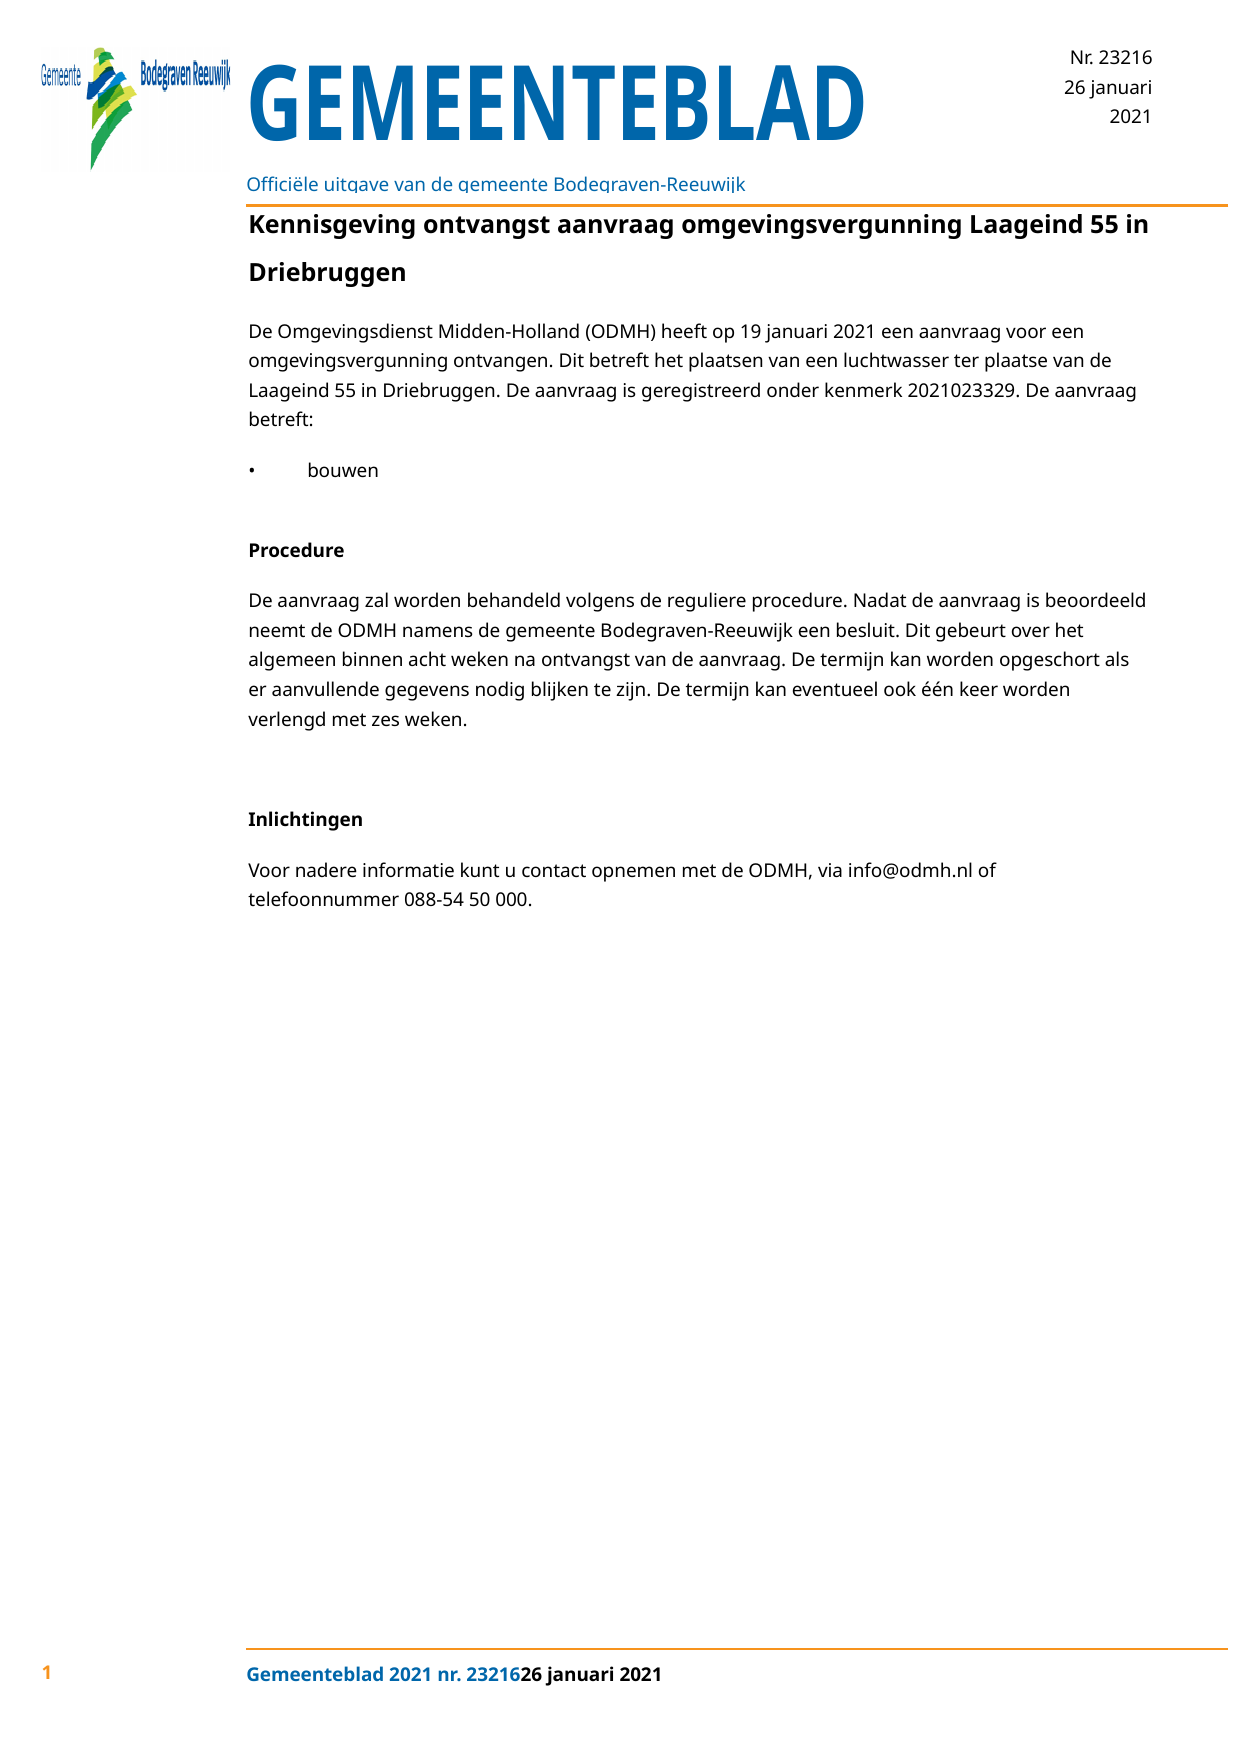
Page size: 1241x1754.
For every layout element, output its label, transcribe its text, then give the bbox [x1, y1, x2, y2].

text Voor nadere informatie kunt u contact opnemen met de ODMH, via info@odmh.nl of telefoonnummer 088-54 50 000. [248, 857, 1152, 912]
text Kennisgeving ontvangst aanvraag omgevingsvergunning Laageind 55 in Driebruggen [248, 207, 1152, 288]
text De Omgevingsdienst Midden-Holland (ODMH) heeft op 19 januari 2021 een aanvraag voor een omgevingsvergunning ontvangen. Dit betreft het plaatsen van een luchtwasser ter plaatse van de Laageind 55 in Driebruggen. De aanvraag is geregistreerd onder kenmerk 2021023329. De aanvraag betreft: [248, 318, 1152, 432]
picture [41, 47, 231, 172]
text Inlichtingen [248, 807, 1152, 832]
text De aanvraag zal worden behandeld volgens de reguliere procedure. Nadat de aanvraag is beoordeeld neemt de ODMH namens de gemeente Bodegraven-Reeuwijk een besluit. Dit gebeurt over het algemeen binnen acht weken na ontvangst van de aanvraag. De termijn kan worden opgeschort als er aanvullende gegevens nodig blijken te zijn. De termijn kan eventueel ook één keer worden verlengd met zes weken. [248, 587, 1152, 732]
list bouwen [248, 457, 1152, 483]
text Procedure [248, 537, 1152, 563]
